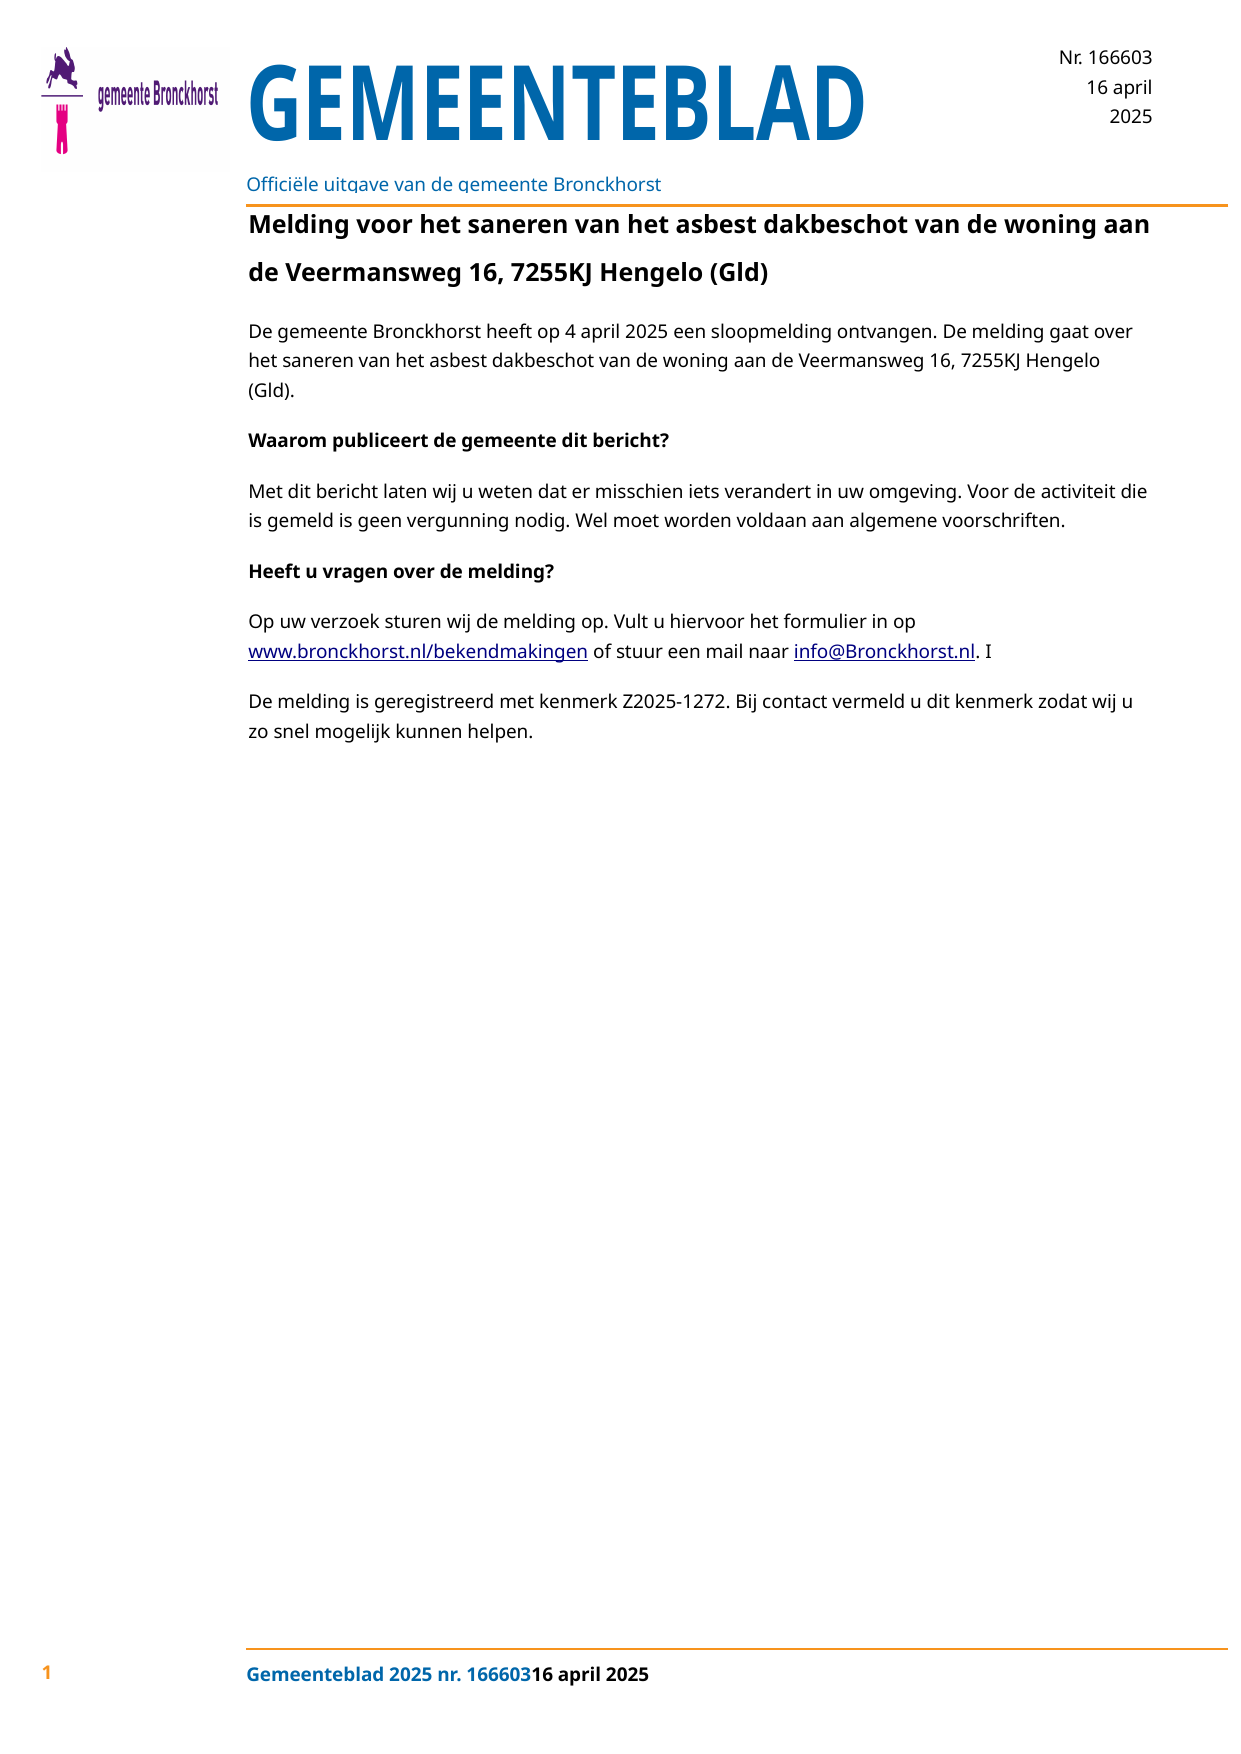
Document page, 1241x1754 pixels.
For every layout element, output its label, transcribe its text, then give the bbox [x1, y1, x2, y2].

text De melding is geregistreerd met kenmerk Z2025-1272. Bij contact vermeld u dit kenmerk zodat wij u zo snel mogelijk kunnen helpen. [248, 688, 1152, 744]
text Melding voor het saneren van het asbest dakbeschot van de woning aan de Veermansweg 16, 7255KJ Hengelo (Gld) [248, 207, 1152, 288]
text De gemeente Bronckhorst heeft op 4 april 2025 een sloopmelding ontvangen. De melding gaat over het saneren van het asbest dakbeschot van de woning aan de Veermansweg 16, 7255KJ Hengelo (Gld). [248, 318, 1152, 403]
picture [41, 47, 231, 172]
text Heeft u vragen over de melding? [248, 558, 1152, 584]
text Op uw verzoek sturen wij de melding op. Vult u hiervoor het formulier in op www.bronckhorst.nl/bekendmakingen of stuur een mail naar info@Bronckhorst.nl. I [248, 608, 1152, 664]
text Waarom publiceert de gemeente dit bericht? [248, 427, 1152, 453]
text Met dit bericht laten wij u weten dat er misschien iets verandert in uw omgeving. Voor de activiteit die is gemeld is geen vergunning nodig. Wel moet worden voldaan aan algemene voorschriften. [248, 478, 1152, 533]
